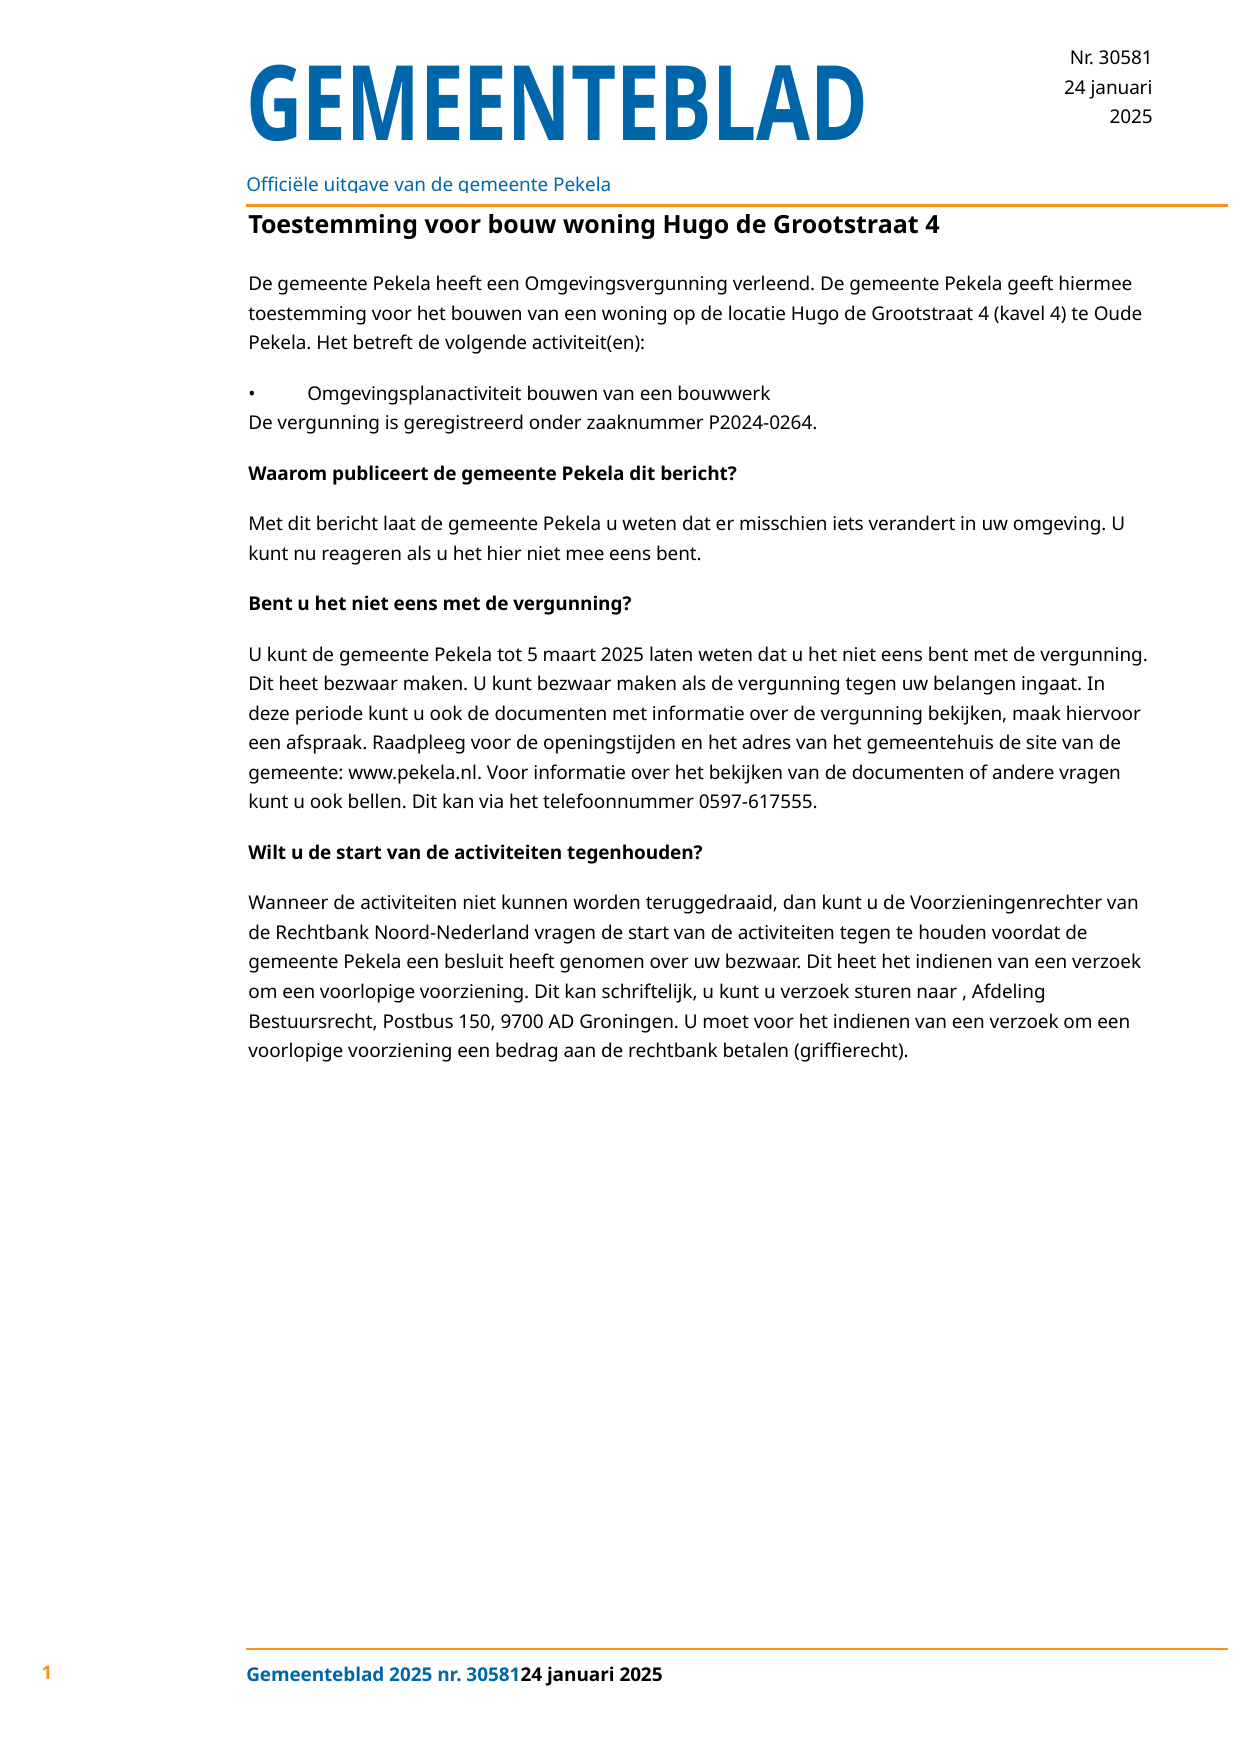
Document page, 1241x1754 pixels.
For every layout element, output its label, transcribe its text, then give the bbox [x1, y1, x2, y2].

text Met dit bericht laat de gemeente Pekela u weten dat er misschien iets verandert in uw omgeving. U kunt nu reageren als u het hier niet mee eens bent. [248, 510, 1152, 566]
list Omgevingsplanactiviteit bouwen van een bouwwerk [248, 380, 1152, 406]
text Waarom publiceert de gemeente Pekela dit bericht? [248, 460, 1152, 486]
text Toestemming voor bouw woning Hugo de Grootstraat 4 [248, 207, 1152, 241]
text Wanneer de activiteiten niet kunnen worden teruggedraaid, dan kunt u de Voorzieningenrechter van de Rechtbank Noord-Nederland vragen de start van de activiteiten tegen te houden voordat de gemeente Pekela een besluit heeft genomen over uw bezwaar. Dit heet het indienen van een verzoek om een voorlopige voorziening. Dit kan schriftelijk, u kunt u verzoek sturen naar , Afdeling Bestuursrecht, Postbus 150, 9700 AD Groningen. U moet voor het indienen van een verzoek om een voorlopige voorziening een bedrag aan de rechtbank betalen (griffierecht). [248, 889, 1152, 1063]
text De gemeente Pekela heeft een Omgevingsvergunning verleend. De gemeente Pekela geeft hiermee toestemming voor het bouwen van een woning op de locatie Hugo de Grootstraat 4 (kavel 4) te Oude Pekela. Het betreft de volgende activiteit(en): [248, 270, 1152, 355]
text Bent u het niet eens met de vergunning? [248, 590, 1152, 616]
picture [41, 47, 231, 172]
text De vergunning is geregistreerd onder zaaknummer P2024-0264. [248, 409, 1152, 435]
text Wilt u de start van de activiteiten tegenhouden? [248, 839, 1152, 865]
text U kunt de gemeente Pekela tot 5 maart 2025 laten weten dat u het niet eens bent met de vergunning. Dit heet bezwaar maken. U kunt bezwaar maken als de vergunning tegen uw belangen ingaat. In deze periode kunt u ook de documenten met informatie over de vergunning bekijken, maak hiervoor een afspraak. Raadpleeg voor de openingstijden en het adres van het gemeentehuis de site van de gemeente: www.pekela.nl. Voor informatie over het bekijken van de documenten of andere vragen kunt u ook bellen. Dit kan via het telefoonnummer 0597-617555. [248, 641, 1152, 814]
